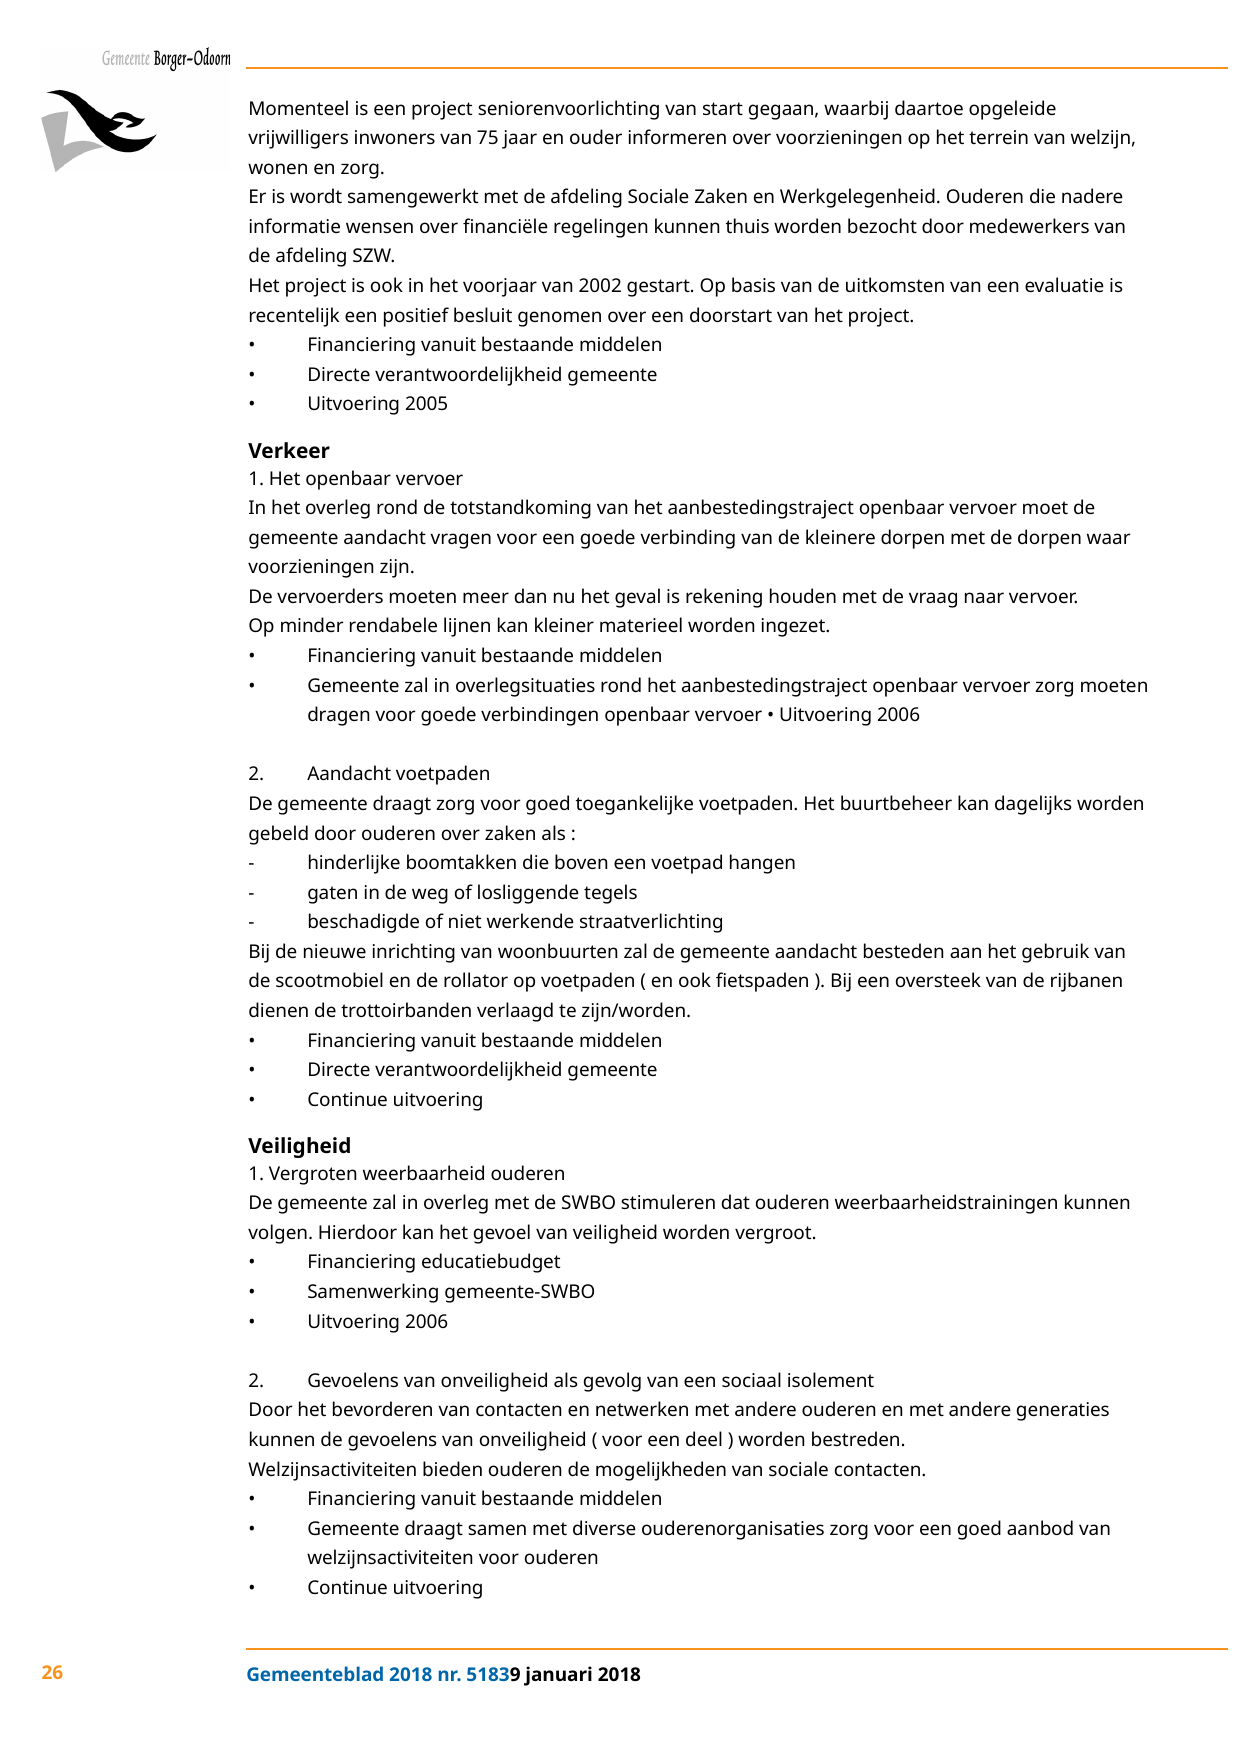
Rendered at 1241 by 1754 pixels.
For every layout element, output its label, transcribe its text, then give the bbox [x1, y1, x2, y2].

text Welzijnsactiviteiten bieden ouderen de mogelijkheden van sociale contacten. [248, 1456, 1152, 1482]
list gaten in de weg of losliggende tegels [248, 879, 1152, 904]
list Financiering educatiebudget [248, 1249, 1152, 1274]
text 1. Het openbaar vervoer [248, 465, 1152, 490]
picture [41, 47, 231, 172]
list beschadigde of niet werkende straatverlichting [248, 908, 1152, 934]
text Verkeer [248, 436, 1152, 465]
list hinderlijke boomtakken die boven een voetpad hangen [248, 849, 1152, 875]
list Uitvoering 2005 [248, 391, 1152, 416]
text Op minder rendabele lijnen kan kleiner materieel worden ingezet. [248, 613, 1152, 638]
list Gevoelens van onveiligheid als gevolg van een sociaal isolement [248, 1367, 1152, 1393]
text Bij de nieuwe inrichting van woonbuurten zal de gemeente aandacht besteden aan het gebruik van de scootmobiel en de rollator op voetpaden ( en ook fietspaden ). Bij een oversteek van de rijbanen dienen de trottoirbanden verlaagd te zijn/worden. [248, 938, 1152, 1023]
list Financiering vanuit bestaande middelen [248, 1027, 1152, 1052]
list Aandacht voetpaden [248, 761, 1152, 786]
list Samenwerking gemeente-SWBO [248, 1278, 1152, 1304]
list Financiering vanuit bestaande middelen [248, 1485, 1152, 1511]
list Gemeente zal in overlegsituaties rond het aanbestedingstraject openbaar vervoer zorg moeten dragen voor goede verbindingen openbaar vervoer • Uitvoering 2006 [248, 672, 1152, 727]
list Continue uitvoering [248, 1086, 1152, 1112]
text Door het bevorderen van contacten en netwerken met andere ouderen en met andere generaties kunnen de gevoelens van onveiligheid ( voor een deel ) worden bestreden. [248, 1397, 1152, 1452]
text De gemeente draagt zorg voor goed toegankelijke voetpaden. Het buurtbeheer kan dagelijks worden gebeld door ouderen over zaken als : [248, 790, 1152, 845]
text 1. Vergroten weerbaarheid ouderen [248, 1160, 1152, 1186]
text Veiligheid [248, 1132, 1152, 1160]
text Momenteel is een project seniorenvoorlichting van start gegaan, waarbij daartoe opgeleide vrijwilligers inwoners van 75 jaar en ouder informeren over voorzieningen op het terrein van welzijn, wonen en zorg. [248, 95, 1152, 180]
text De vervoerders moeten meer dan nu het geval is rekening houden met de vraag naar vervoer. [248, 583, 1152, 609]
list Financiering vanuit bestaande middelen [248, 642, 1152, 668]
text De gemeente zal in overleg met de SWBO stimuleren dat ouderen weerbaarheidstrainingen kunnen volgen. Hierdoor kan het gevoel van veiligheid worden vergroot. [248, 1189, 1152, 1245]
text In het overleg rond de totstandkoming van het aanbestedingstraject openbaar vervoer moet de gemeente aandacht vragen voor een goede verbinding van de kleinere dorpen met de dorpen waar voorzieningen zijn. [248, 494, 1152, 579]
list Uitvoering 2006 [248, 1308, 1152, 1334]
list Directe verantwoordelijkheid gemeente [248, 1056, 1152, 1082]
list Continue uitvoering [248, 1574, 1152, 1600]
list Directe verantwoordelijkheid gemeente [248, 361, 1152, 387]
list Financiering vanuit bestaande middelen [248, 331, 1152, 357]
list Gemeente draagt samen met diverse ouderenorganisaties zorg voor een goed aanbod van welzijnsactiviteiten voor ouderen [248, 1515, 1152, 1570]
text Het project is ook in het voorjaar van 2002 gestart. Op basis van de uitkomsten van een evaluatie is recentelijk een positief besluit genomen over een doorstart van het project. [248, 272, 1152, 328]
text Er is wordt samengewerkt met de afdeling Sociale Zaken en Werkgelegenheid. Ouderen die nadere informatie wensen over financiële regelingen kunnen thuis worden bezocht door medewerkers van de afdeling SZW. [248, 183, 1152, 268]
